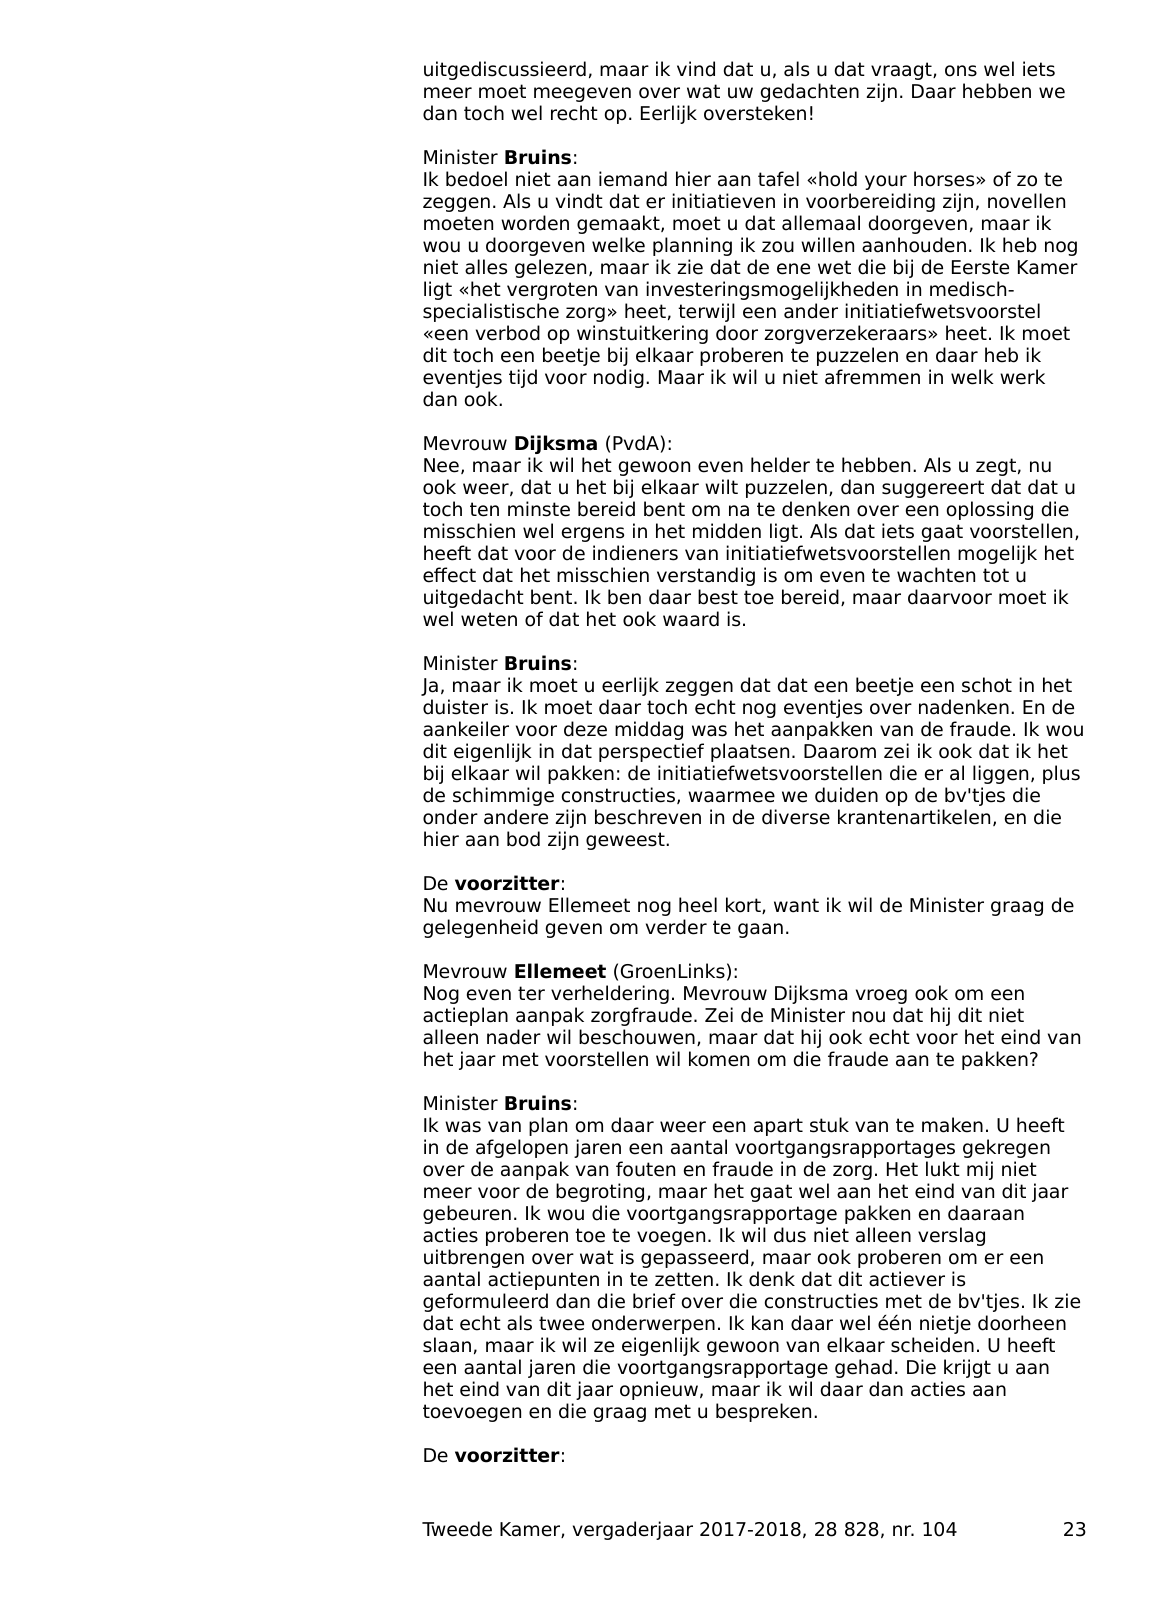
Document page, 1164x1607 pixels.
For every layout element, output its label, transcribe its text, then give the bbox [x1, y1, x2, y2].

text Mevrouw Dijksma (PvdA): [422, 433, 1087, 455]
text Mevrouw Ellemeet (GroenLinks): [422, 961, 1087, 983]
text De voorzitter: [422, 1445, 1087, 1467]
text uitgediscussieerd, maar ik vind dat u, als u dat vraagt, ons wel iets meer moet meegeven over wat uw gedachten zijn. Daar hebben we dan toch wel recht op. Eerlijk oversteken! [422, 59, 1087, 125]
text Minister Bruins: [422, 653, 1087, 675]
text Minister Bruins: [422, 147, 1087, 169]
text Minister Bruins: [422, 1093, 1087, 1115]
text Nu mevrouw Ellemeet nog heel kort, want ik wil de Minister graag de gelegenheid geven om verder te gaan. [422, 895, 1087, 939]
text Nog even ter verheldering. Mevrouw Dijksma vroeg ook om een actieplan aanpak zorgfraude. Zei de Minister nou dat hij dit niet alleen nader wil beschouwen, maar dat hij ook echt voor het eind van het jaar met voorstellen wil komen om die fraude aan te pakken? [422, 983, 1087, 1071]
text Ja, maar ik moet u eerlijk zeggen dat dat een beetje een schot in het duister is. Ik moet daar toch echt nog eventjes over nadenken. En de aankeiler voor deze middag was het aanpakken van de fraude. Ik wou dit eigenlijk in dat perspectief plaatsen. Daarom zei ik ook dat ik het bij elkaar wil pakken: de initiatiefwetsvoorstellen die er al liggen, plus de schimmige constructies, waarmee we duiden op de bv'tjes die onder andere zijn beschreven in de diverse krantenartikelen, en die hier aan bod zijn geweest. [422, 675, 1087, 851]
text Ik was van plan om daar weer een apart stuk van te maken. U heeft in de afgelopen jaren een aantal voortgangsrapportages gekregen over de aanpak van fouten en fraude in de zorg. Het lukt mij niet meer voor de begroting, maar het gaat wel aan het eind van dit jaar gebeuren. Ik wou die voortgangsrapportage pakken en daaraan acties proberen toe te voegen. Ik wil dus niet alleen verslag uitbrengen over wat is gepasseerd, maar ook proberen om er een aantal actiepunten in te zetten. Ik denk dat dit actiever is geformuleerd dan die brief over die constructies met de bv'tjes. Ik zie dat echt als twee onderwerpen. Ik kan daar wel één nietje doorheen slaan, maar ik wil ze eigenlijk gewoon van elkaar scheiden. U heeft een aantal jaren die voortgangsrapportage gehad. Die krijgt u aan het eind van dit jaar opnieuw, maar ik wil daar dan acties aan toevoegen en die graag met u bespreken. [422, 1115, 1087, 1423]
text Nee, maar ik wil het gewoon even helder te hebben. Als u zegt, nu ook weer, dat u het bij elkaar wilt puzzelen, dan suggereert dat dat u toch ten minste bereid bent om na te denken over een oplossing die misschien wel ergens in het midden ligt. Als dat iets gaat voorstellen, heeft dat voor de indieners van initiatiefwetsvoorstellen mogelijk het effect dat het misschien verstandig is om even te wachten tot u uitgedacht bent. Ik ben daar best toe bereid, maar daarvoor moet ik wel weten of dat het ook waard is. [422, 455, 1087, 631]
text De voorzitter: [422, 873, 1087, 895]
text Ik bedoel niet aan iemand hier aan tafel «hold your horses» of zo te zeggen. Als u vindt dat er initiatieven in voorbereiding zijn, novellen moeten worden gemaakt, moet u dat allemaal doorgeven, maar ik wou u doorgeven welke planning ik zou willen aanhouden. Ik heb nog niet alles gelezen, maar ik zie dat de ene wet die bij de Eerste Kamer ligt «het vergroten van investeringsmogelijkheden in medisch-specialistische zorg» heet, terwijl een ander initiatiefwetsvoorstel «een verbod op winstuitkering door zorgverzekeraars» heet. Ik moet dit toch een beetje bij elkaar proberen te puzzelen en daar heb ik eventjes tijd voor nodig. Maar ik wil u niet afremmen in welk werk dan ook. [422, 169, 1087, 411]
